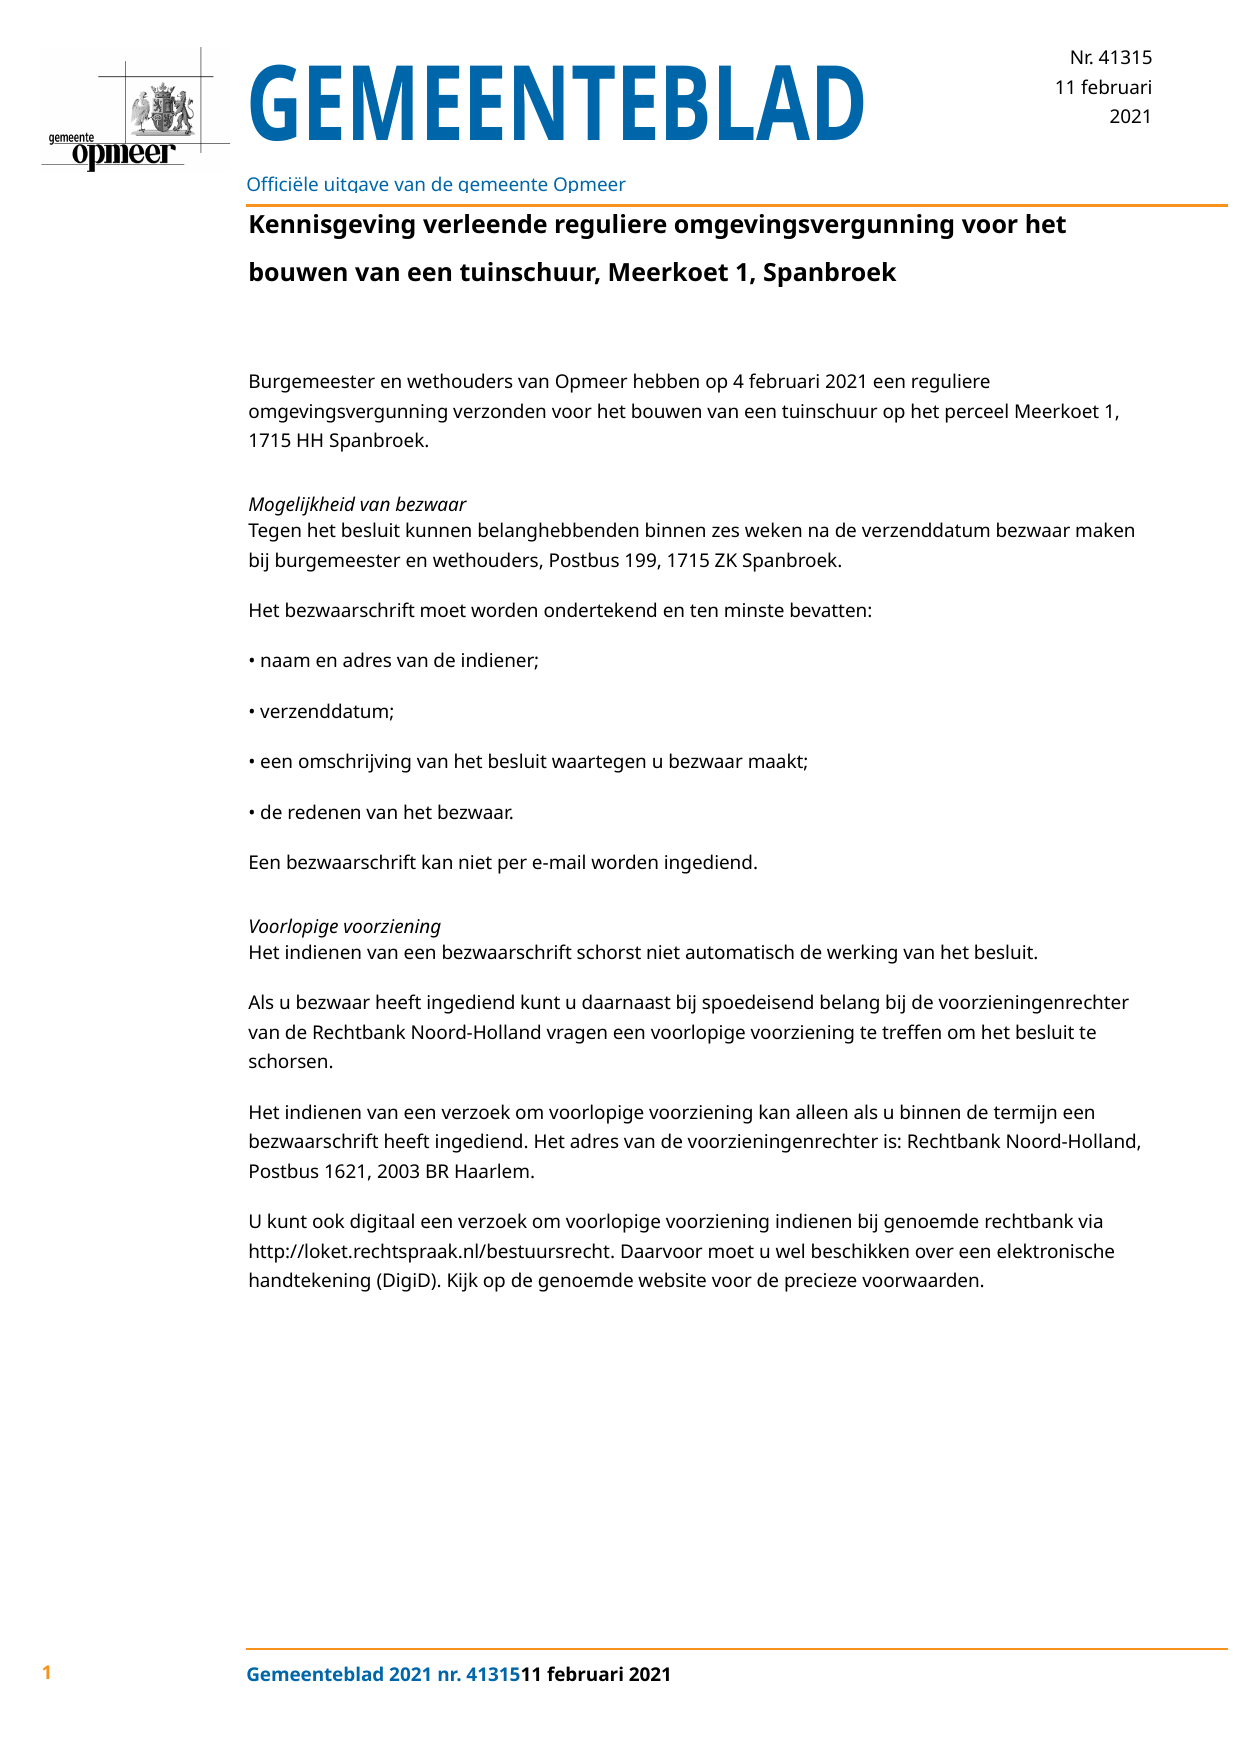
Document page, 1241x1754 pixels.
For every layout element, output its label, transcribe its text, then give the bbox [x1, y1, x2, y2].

text Tegen het besluit kunnen belanghebbenden binnen zes weken na de verzenddatum bezwaar maken bij burgemeester en wethouders, Postbus 199, 1715 ZK Spanbroek. [248, 517, 1152, 572]
text Het indienen van een bezwaarschrift schorst niet automatisch de werking van het besluit. [248, 939, 1152, 965]
text • de redenen van het bezwaar. [248, 799, 1152, 824]
text Het bezwaarschrift moet worden ondertekend en ten minste bevatten: [248, 597, 1152, 623]
text Een bezwaarschrift kan niet per e-mail worden ingediend. [248, 849, 1152, 875]
text Burgemeester en wethouders van Opmeer hebben op 4 februari 2021 een reguliere omgevingsvergunning verzonden voor het bouwen van een tuinschuur op het perceel Meerkoet 1, 1715 HH Spanbroek. [248, 368, 1152, 453]
text • naam en adres van de indiener; [248, 648, 1152, 673]
text Kennisgeving verleende reguliere omgevingsvergunning voor het bouwen van een tuinschuur, Meerkoet 1, Spanbroek [248, 207, 1152, 288]
text Als u bezwaar heeft ingediend kunt u daarnaast bij spoedeisend belang bij de voorzieningenrechter van de Rechtbank Noord-Holland vragen een voorlopige voorziening te treffen om het besluit te schorsen. [248, 989, 1152, 1074]
text U kunt ook digitaal een verzoek om voorlopige voorziening indienen bij genoemde rechtbank via http://loket.rechtspraak.nl/bestuursrecht. Daarvoor moet u wel beschikken over een elektronische handtekening (DigiD). Kijk op de genoemde website voor de precieze voorwaarden. [248, 1208, 1152, 1293]
text • verzenddatum; [248, 698, 1152, 724]
text • een omschrijving van het besluit waartegen u bezwaar maakt; [248, 748, 1152, 774]
text Voorlopige voorziening [248, 913, 1152, 939]
text Het indienen van een verzoek om voorlopige voorziening kan alleen als u binnen de termijn een bezwaarschrift heeft ingediend. Het adres van de voorzieningenrechter is: Rechtbank Noord-Holland, Postbus 1621, 2003 BR Haarlem. [248, 1099, 1152, 1184]
text Mogelijkheid van bezwaar [248, 491, 1152, 517]
picture [41, 47, 231, 172]
